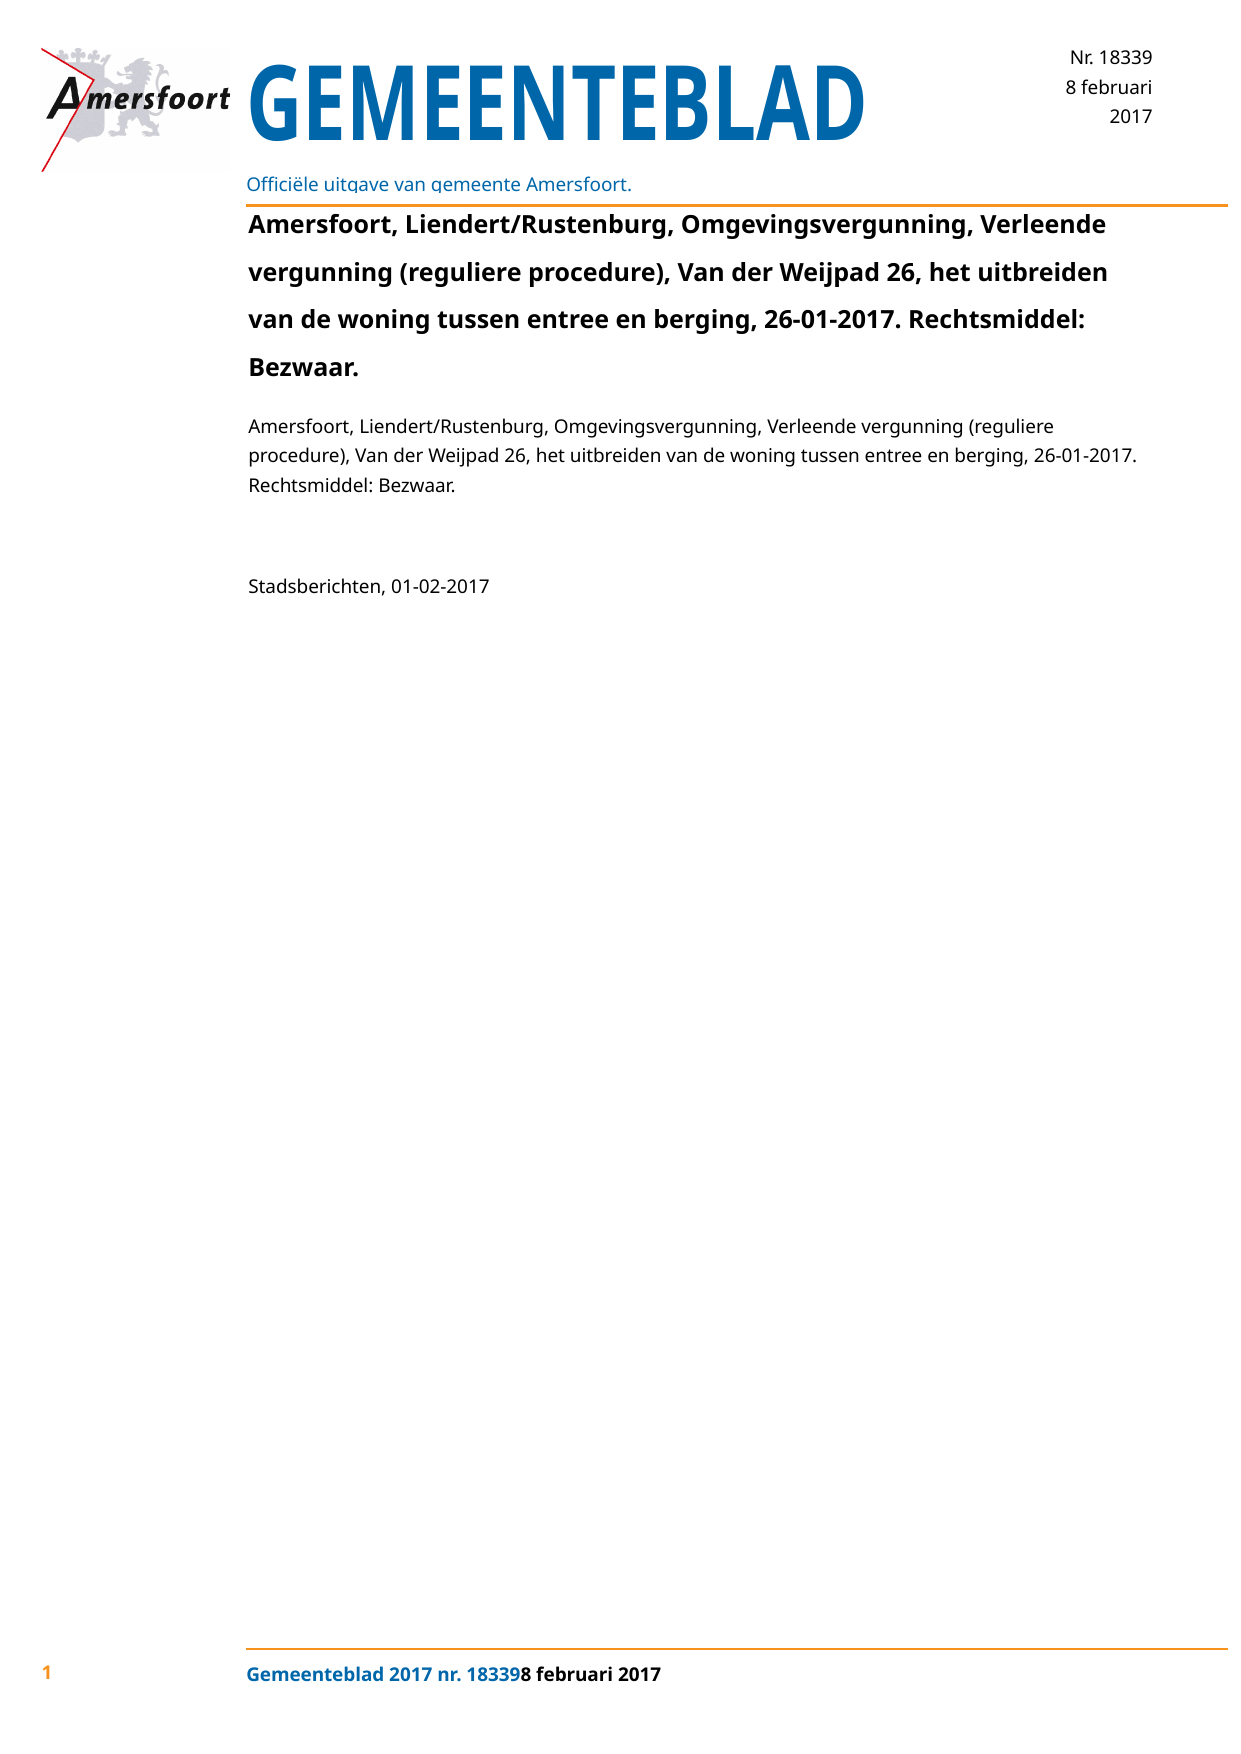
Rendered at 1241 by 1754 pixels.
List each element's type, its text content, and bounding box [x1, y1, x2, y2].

picture [41, 47, 231, 172]
text Amersfoort, Liendert/Rustenburg, Omgevingsvergunning, Verleende vergunning (reguliere procedure), Van der Weijpad 26, het uitbreiden van de woning tussen entree en berging, 26-01-2017. Rechtsmiddel: Bezwaar. [248, 207, 1152, 384]
text Amersfoort, Liendert/Rustenburg, Omgevingsvergunning, Verleende vergunning (reguliere procedure), Van der Weijpad 26, het uitbreiden van de woning tussen entree en berging, 26-01-2017. Rechtsmiddel: Bezwaar. [248, 413, 1152, 498]
text Stadsberichten, 01-02-2017 [248, 573, 1152, 599]
